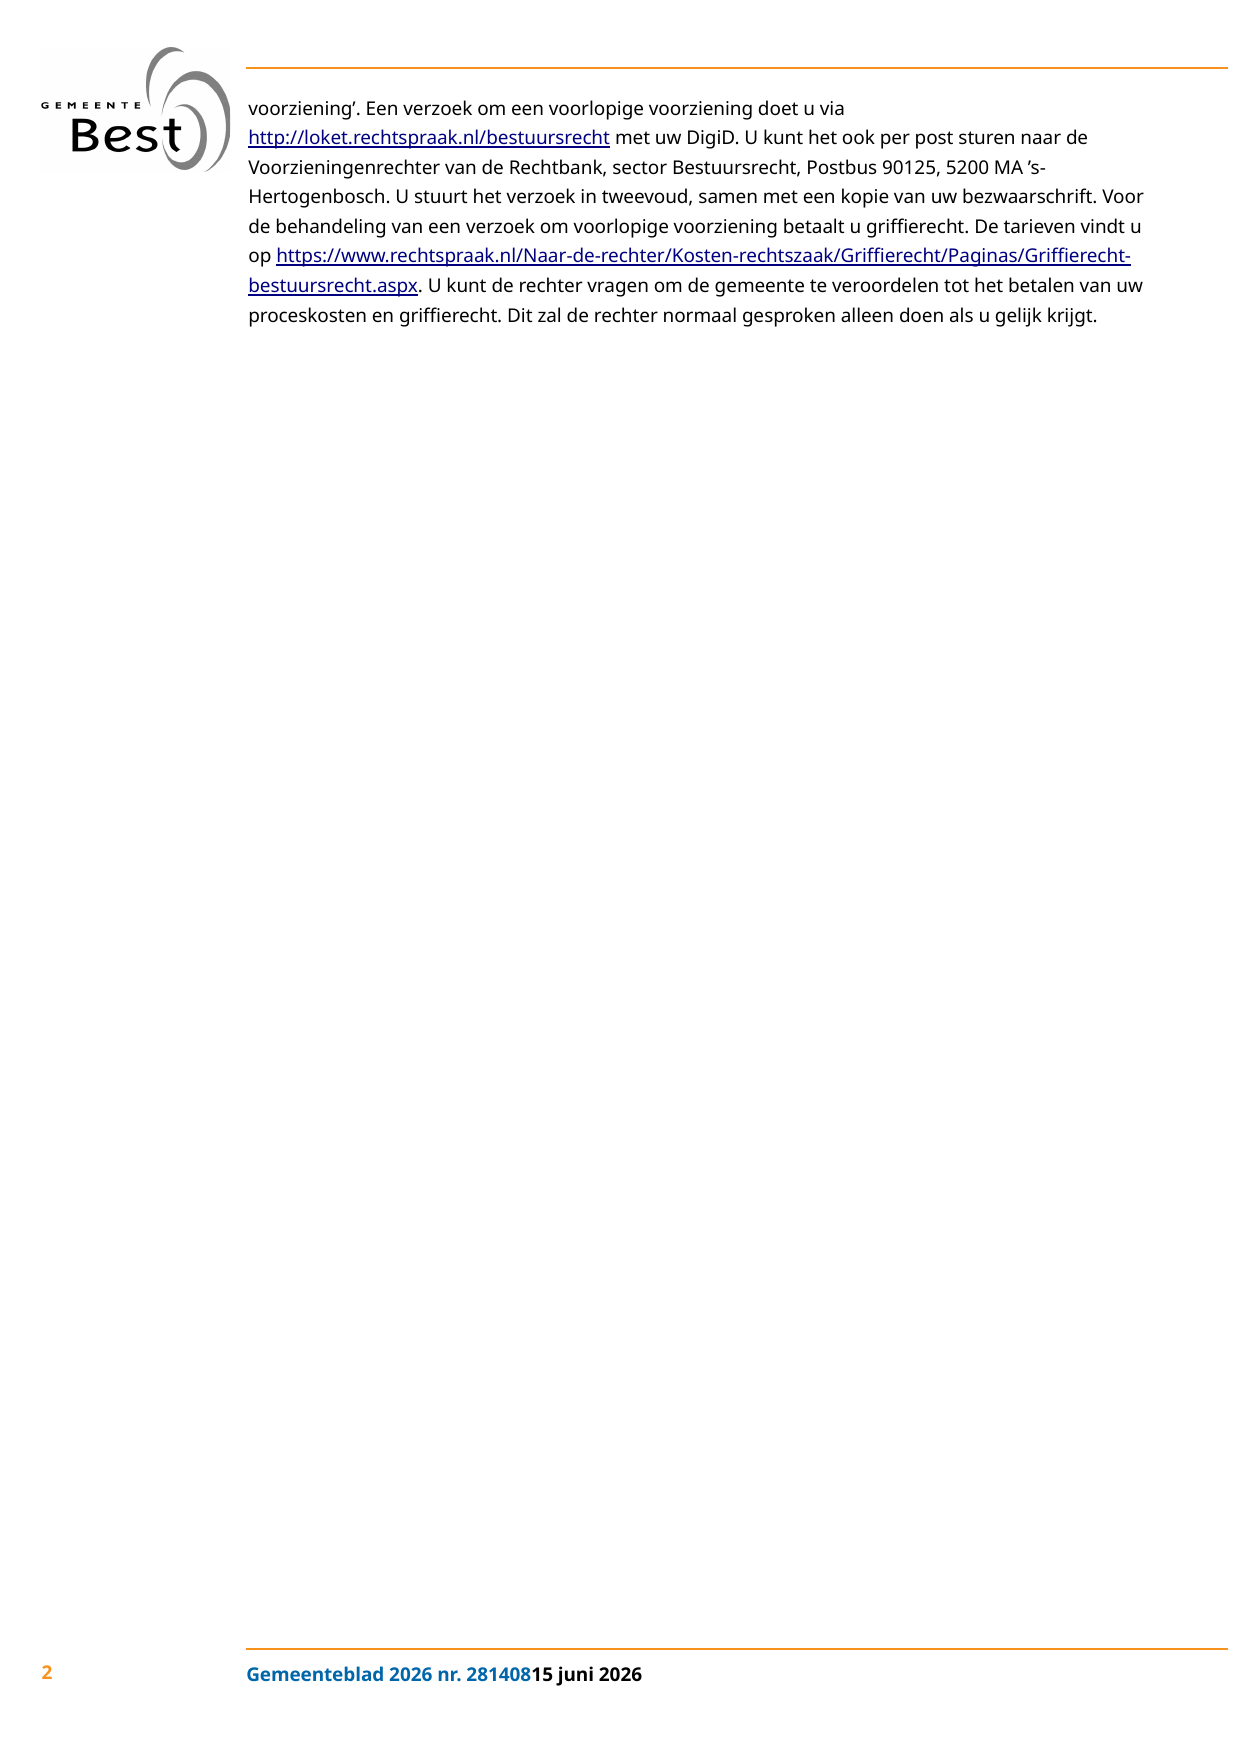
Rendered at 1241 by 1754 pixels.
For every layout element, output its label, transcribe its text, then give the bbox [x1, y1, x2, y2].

picture [41, 47, 231, 172]
text voorziening’. Een verzoek om een voorlopige voorziening doet u via http://loket.rechtspraak.nl/bestuursrecht met uw DigiD. U kunt het ook per post sturen naar de Voorzieningenrechter van de Rechtbank, sector Bestuursrecht, Postbus 90125, 5200 MA ’s-Hertogenbosch. U stuurt het verzoek in tweevoud, samen met een kopie van uw bezwaarschrift. Voor de behandeling van een verzoek om voorlopige voorziening betaalt u griffierecht. De tarieven vindt u op https://www.rechtspraak.nl/Naar-de-rechter/Kosten-rechtszaak/Griffierecht/Paginas/Griffierecht-bestuursrecht.aspx. U kunt de rechter vragen om de gemeente te veroordelen tot het betalen van uw proceskosten en griffierecht. Dit zal de rechter normaal gesproken alleen doen als u gelijk krijgt. [248, 95, 1152, 328]
